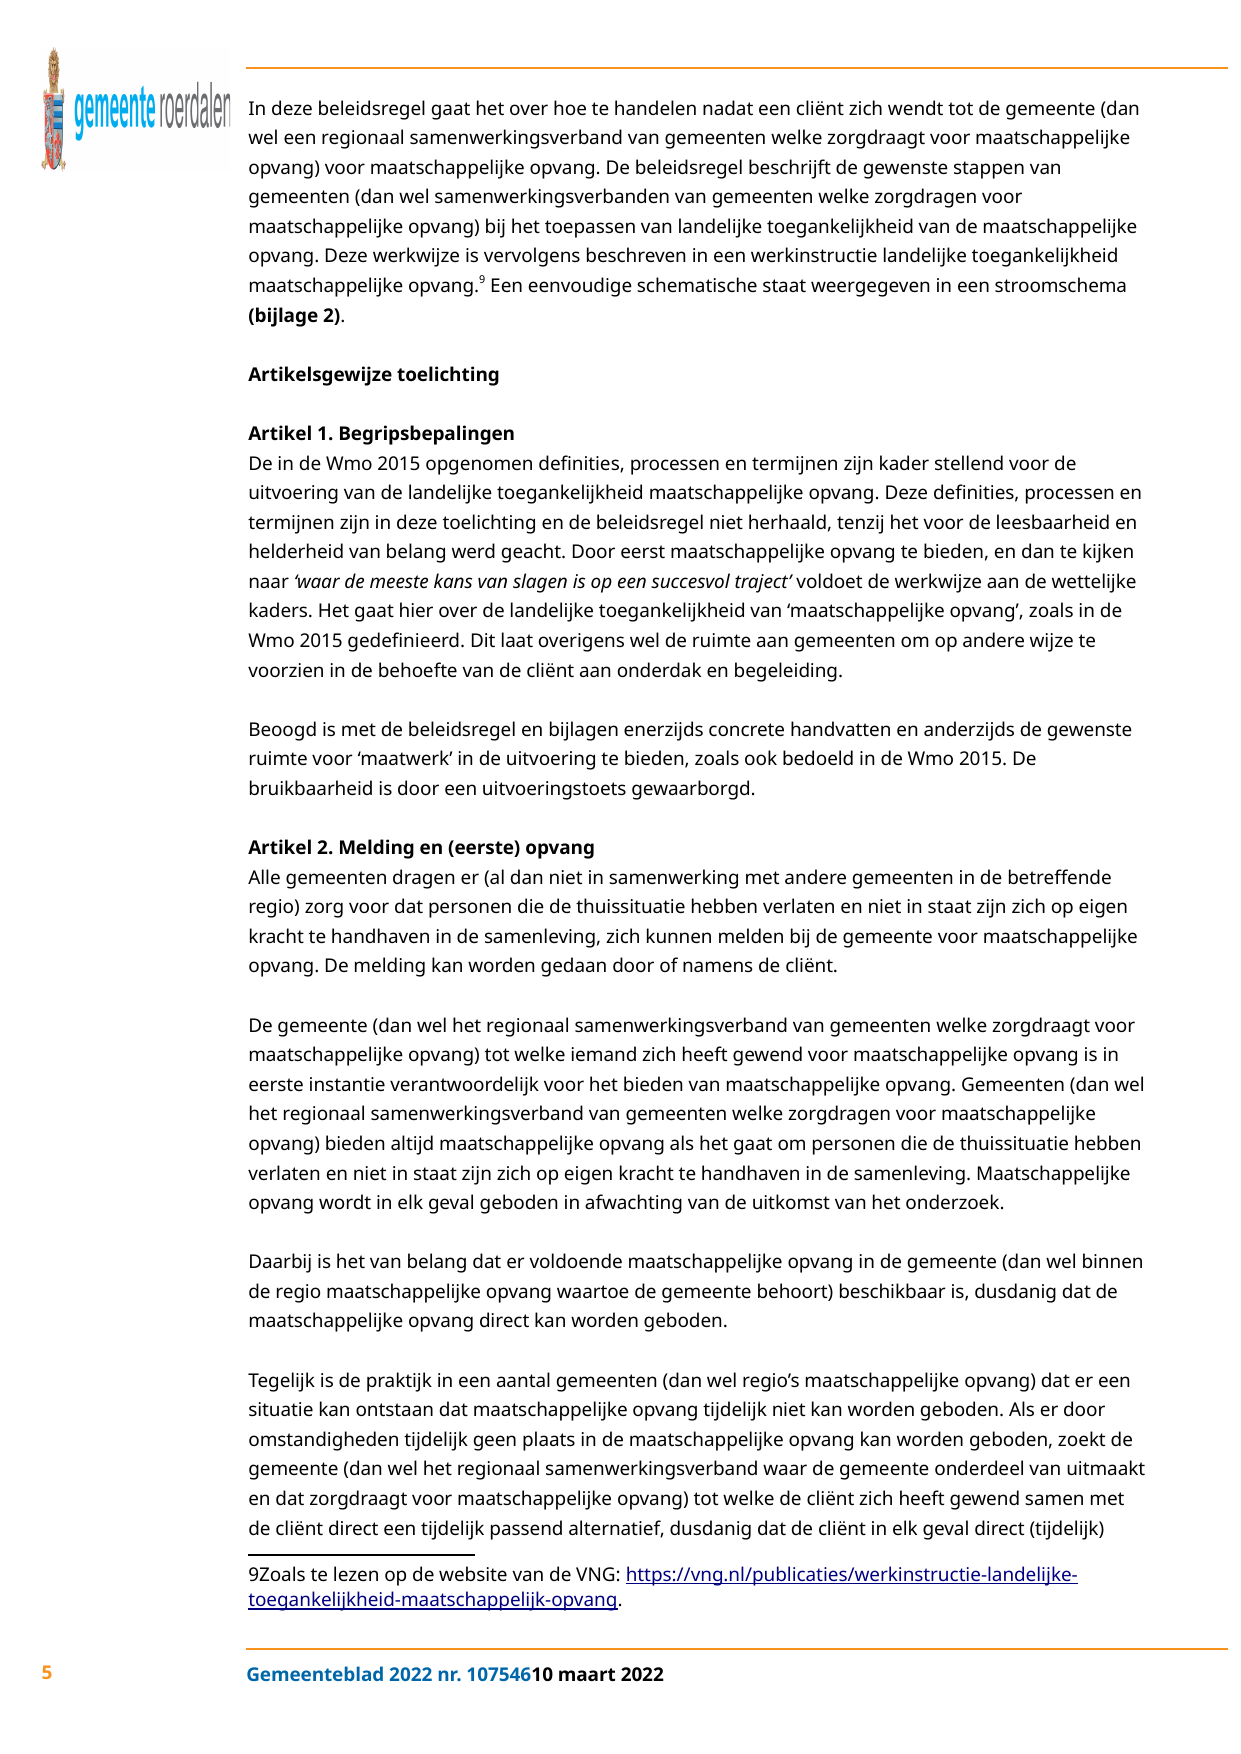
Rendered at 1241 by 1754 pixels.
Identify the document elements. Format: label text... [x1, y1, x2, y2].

text Daarbij is het van belang dat er voldoende maatschappelijke opvang in de gemeente (dan wel binnen de regio maatschappelijke opvang waartoe de gemeente behoort) beschikbaar is, dusdanig dat de maatschappelijke opvang direct kan worden geboden. [248, 1248, 1152, 1333]
text De in de Wmo 2015 opgenomen definities, processen en termijnen zijn kader stellend voor de uitvoering van de landelijke toegankelijkheid maatschappelijke opvang. Deze definities, processen en termijnen zijn in deze toelichting en de beleidsregel niet herhaald, tenzij het voor de leesbaarheid en helderheid van belang werd geacht. Door eerst maatschappelijke opvang te bieden, en dan te kijken naar ‘waar de meeste kans van slagen is op een succesvol traject’ voldoet de werkwijze aan de wettelijke kaders. Het gaat hier over de landelijke toegankelijkheid van ‘maatschappelijke opvang’, zoals in de Wmo 2015 gedefinieerd. Dit laat overigens wel de ruimte aan gemeenten om op andere wijze te voorzien in de behoefte van de cliënt aan onderdak en begeleiding. [248, 450, 1152, 683]
text De gemeente (dan wel het regionaal samenwerkingsverband van gemeenten welke zorgdraagt voor maatschappelijke opvang) tot welke iemand zich heeft gewend voor maatschappelijke opvang is in eerste instantie verantwoordelijk voor het bieden van maatschappelijke opvang. Gemeenten (dan wel het regionaal samenwerkingsverband van gemeenten welke zorgdragen voor maatschappelijke opvang) bieden altijd maatschappelijke opvang als het gaat om personen die de thuissituatie hebben verlaten en niet in staat zijn zich op eigen kracht te handhaven in de samenleving. Maatschappelijke opvang wordt in elk geval geboden in afwachting van de uitkomst van het onderzoek. [248, 1012, 1152, 1215]
text Artikelsgewijze toelichting [248, 361, 1152, 387]
text Zoals te lezen op de website van de VNG: https://vng.nl/publicaties/werkinstructie-landelijke-toegankelijkheid-maatschappelijk-opvang. [248, 1561, 1152, 1612]
text Alle gemeenten dragen er (al dan niet in samenwerking met andere gemeenten in de betreffende regio) zorg voor dat personen die de thuissituatie hebben verlaten en niet in staat zijn zich op eigen kracht te handhaven in de samenleving, zich kunnen melden bij de gemeente voor maatschappelijke opvang. De melding kan worden gedaan door of namens de cliënt. [248, 864, 1152, 978]
text In deze beleidsregel gaat het over hoe te handelen nadat een cliënt zich wendt tot de gemeente (dan wel een regionaal samenwerkingsverband van gemeenten welke zorgdraagt voor maatschappelijke opvang) voor maatschappelijke opvang. De beleidsregel beschrijft de gewenste stappen van gemeenten (dan wel samenwerkingsverbanden van gemeenten welke zorgdragen voor maatschappelijke opvang) bij het toepassen van landelijke toegankelijkheid van de maatschappelijke opvang. Deze werkwijze is vervolgens beschreven in een werkinstructie landelijke toegankelijkheid maatschappelijke opvang. Een eenvoudige schematische staat weergegeven in een stroomschema (bijlage 2). [248, 95, 1152, 328]
text Artikel 1. Begripsbepalingen [248, 420, 1152, 446]
text Artikel 2. Melding en (eerste) opvang [248, 834, 1152, 860]
text Tegelijk is de praktijk in een aantal gemeenten (dan wel regio’s maatschappelijke opvang) dat er een situatie kan ontstaan dat maatschappelijke opvang tijdelijk niet kan worden geboden. Als er door omstandigheden tijdelijk geen plaats in de maatschappelijke opvang kan worden geboden, zoekt de gemeente (dan wel het regionaal samenwerkingsverband waar de gemeente onderdeel van uitmaakt en dat zorgdraagt voor maatschappelijke opvang) tot welke de cliënt zich heeft gewend samen met de cliënt direct een tijdelijk passend alternatief, dusdanig dat de cliënt in elk geval direct (tijdelijk) [248, 1367, 1152, 1541]
text Beoogd is met de beleidsregel en bijlagen enerzijds concrete handvatten en anderzijds de gewenste ruimte voor ‘maatwerk’ in de uitvoering te bieden, zoals ook bedoeld in de Wmo 2015. De bruikbaarheid is door een uitvoeringstoets gewaarborgd. [248, 716, 1152, 801]
picture [41, 47, 231, 172]
